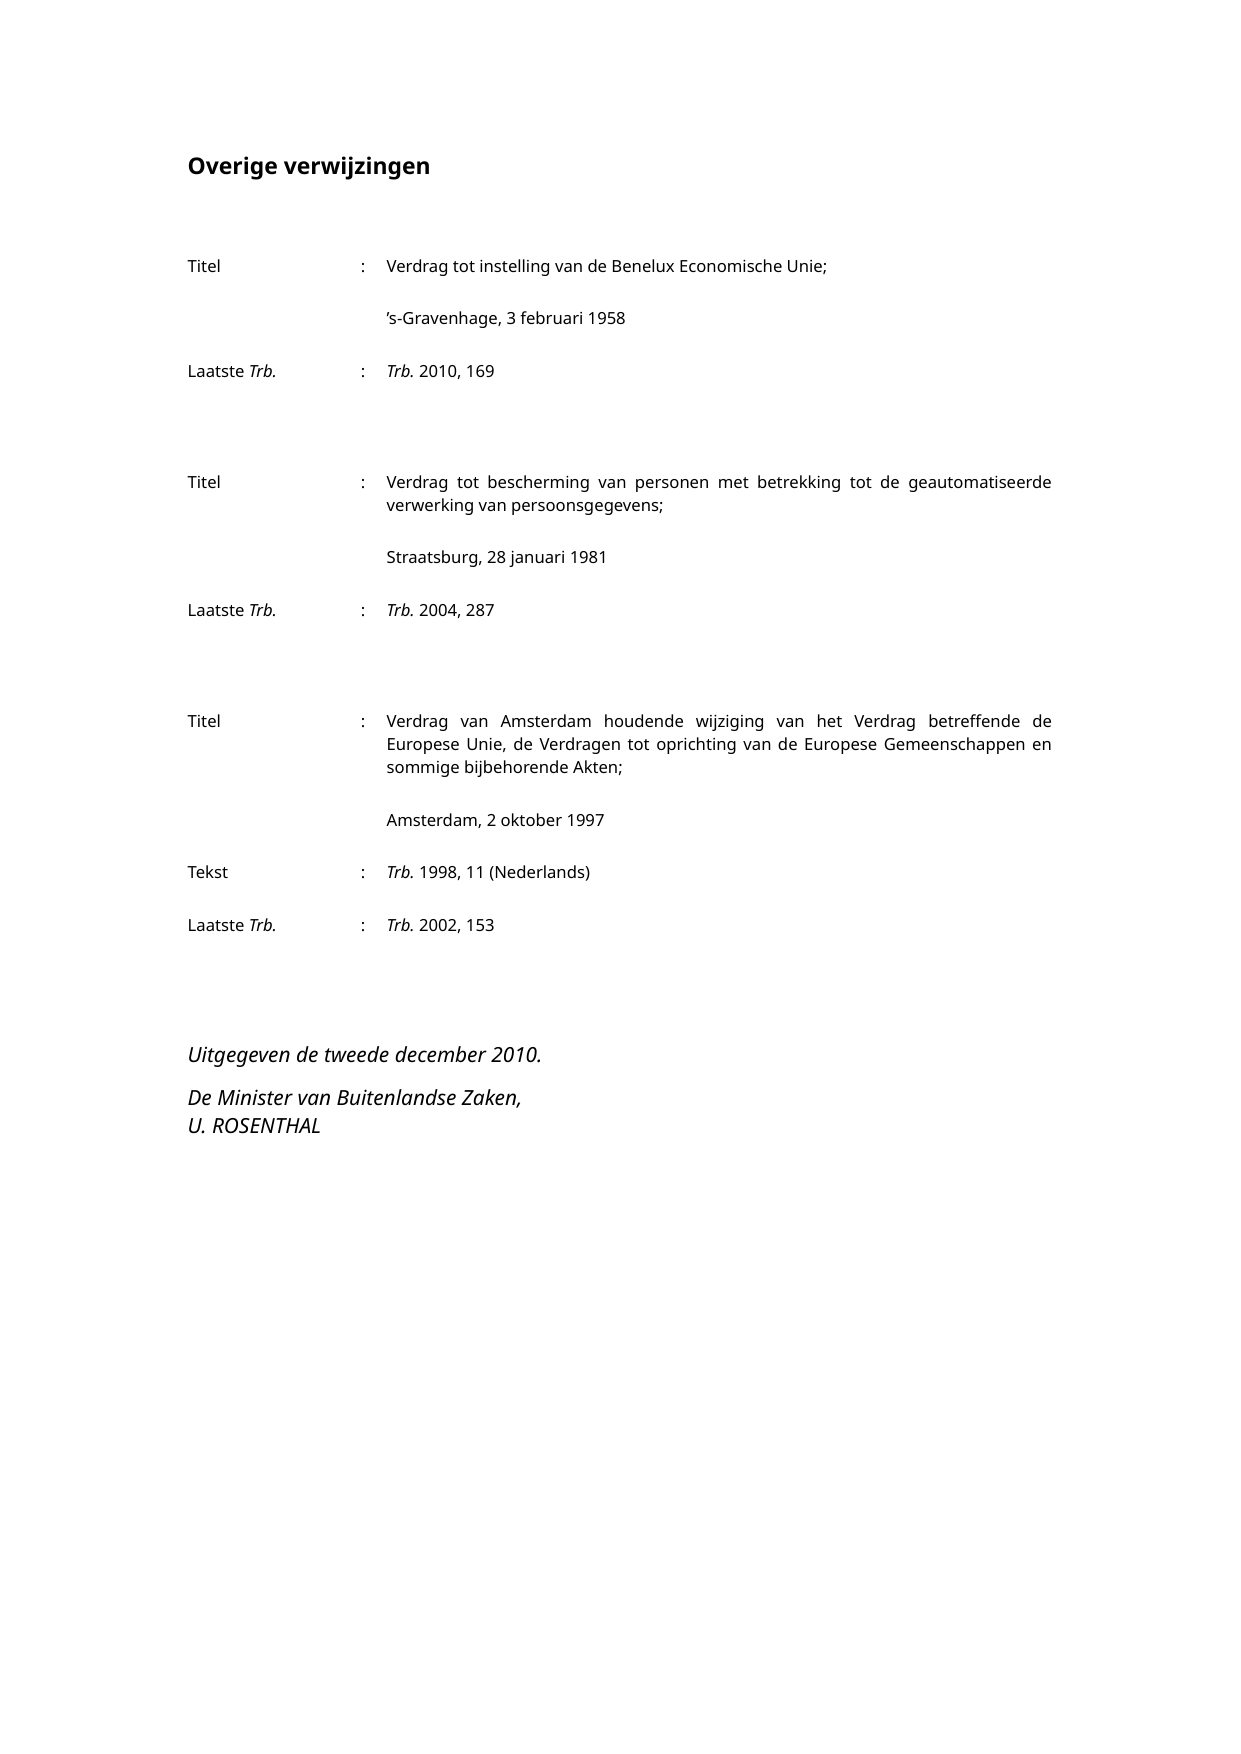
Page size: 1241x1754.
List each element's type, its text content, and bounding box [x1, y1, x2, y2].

table_cell : [361, 710, 386, 861]
table_cell Tekst [188, 861, 361, 913]
table_cell Laatste Trb. [188, 914, 361, 966]
text De Minister van Buitenlandse Zaken, [187, 1083, 1053, 1112]
subtitle Overige verwijzingen [187, 150, 1053, 181]
table_cell Verdrag van Amsterdam houdende wijziging van het Verdrag betreffende de Europese Unie, de Verdragen tot oprichting van de Europese Gemeenschappen en sommige bijbehorende Akten; Amsterdam, 2 oktober 1997 [386, 710, 1053, 861]
table_header Titel [188, 254, 361, 359]
table_cell Laatste Trb. [188, 360, 361, 412]
table_cell : [361, 861, 386, 913]
table_header : [361, 254, 386, 359]
table_header Verdrag tot instelling van de Benelux Economische Unie; ’s-Gravenhage, 3 februari 1958 [386, 254, 1053, 359]
text U. ROSENTHAL [187, 1112, 1053, 1140]
table_cell Titel [188, 710, 361, 861]
text Uitgegeven de tweede december 2010. [187, 1040, 1053, 1068]
table_cell Trb. 2010, 169 [386, 360, 1053, 412]
table_cell Laatste Trb. [188, 599, 361, 652]
table_cell : [361, 471, 386, 599]
table_cell [361, 652, 386, 710]
table_cell : [361, 914, 386, 966]
table_cell [361, 412, 386, 471]
table_cell Verdrag tot bescherming van personen met betrekking tot de geautomatiseerde verwerking van persoonsgegevens; Straatsburg, 28 januari 1981 [386, 471, 1053, 599]
table_cell : [361, 360, 386, 412]
table_cell Titel [188, 471, 361, 599]
table_cell : [361, 599, 386, 652]
table_cell [386, 412, 1053, 471]
table_cell Trb. 1998, 11 (Nederlands) [386, 861, 1053, 913]
table_cell Trb. 2002, 153 [386, 914, 1053, 966]
table_cell [188, 652, 361, 710]
table_cell [188, 412, 361, 471]
table_cell Trb. 2004, 287 [386, 599, 1053, 652]
table_cell [386, 652, 1053, 710]
